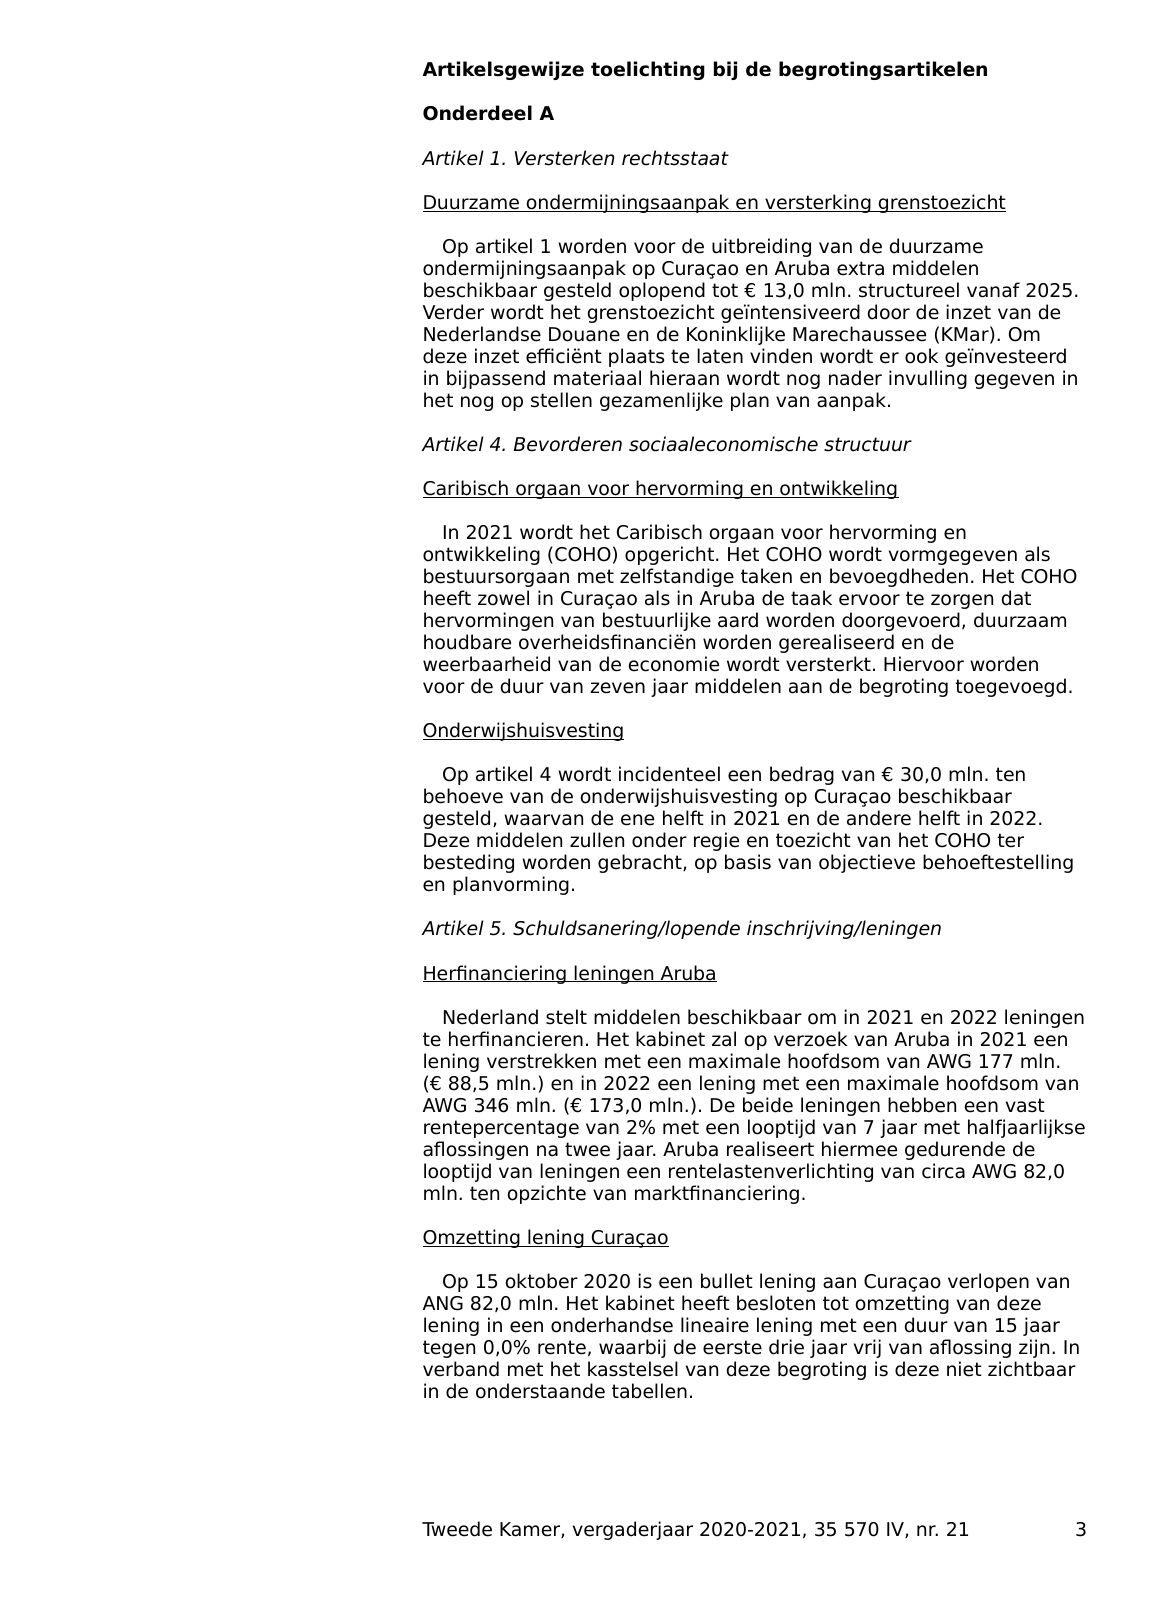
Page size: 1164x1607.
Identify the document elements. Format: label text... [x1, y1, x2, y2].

text Op artikel 1 worden voor de uitbreiding van de duurzame ondermijningsaanpak op Curaçao en Aruba extra middelen beschikbaar gesteld oplopend tot € 13,0 mln. structureel vanaf 2025. Verder wordt het grenstoezicht geïntensiveerd door de inzet van de Nederlandse Douane en de Koninklijke Marechaussee (KMar). Om deze inzet efficiënt plaats te laten vinden wordt er ook geïnvesteerd in bijpassend materiaal hieraan wordt nog nader invulling gegeven in het nog op stellen gezamenlijke plan van aanpak. [422, 236, 1087, 412]
subtitle Duurzame ondermijningsaanpak en versterking grenstoezicht [422, 192, 1087, 213]
subtitle Artikelsgewijze toelichting bij de begrotingsartikelen [422, 59, 1087, 81]
subtitle Artikel 4. Bevorderen sociaaleconomische structuur [422, 434, 1087, 456]
text Op 15 oktober 2020 is een bullet lening aan Curaçao verlopen van ANG 82,0 mln. Het kabinet heeft besloten tot omzetting van deze lening in een onderhandse lineaire lening met een duur van 15 jaar tegen 0,0% rente, waarbij de eerste drie jaar vrij van aflossing zijn. In verband met het kasstelsel van deze begroting is deze niet zichtbaar in de onderstaande tabellen. [422, 1271, 1087, 1403]
subtitle Herfinanciering leningen Aruba [422, 962, 1087, 984]
subtitle Onderdeel A [422, 103, 1087, 125]
subtitle Caribisch orgaan voor hervorming en ontwikkeling [422, 478, 1087, 500]
subtitle Artikel 5. Schuldsanering/lopende inschrijving/leningen [422, 918, 1087, 940]
text In 2021 wordt het Caribisch orgaan voor hervorming en ontwikkeling (COHO) opgericht. Het COHO wordt vormgegeven als bestuursorgaan met zelfstandige taken en bevoegdheden. Het COHO heeft zowel in Curaçao als in Aruba de taak ervoor te zorgen dat hervormingen van bestuurlijke aard worden doorgevoerd, duurzaam houdbare overheidsfinanciën worden gerealiseerd en de weerbaarheid van de economie wordt versterkt. Hiervoor worden voor de duur van zeven jaar middelen aan de begroting toegevoegd. [422, 522, 1087, 698]
text Nederland stelt middelen beschikbaar om in 2021 en 2022 leningen te herfinancieren. Het kabinet zal op verzoek van Aruba in 2021 een lening verstrekken met een maximale hoofdsom van AWG 177 mln. (€ 88,5 mln.) en in 2022 een lening met een maximale hoofdsom van AWG 346 mln. (€ 173,0 mln.). De beide leningen hebben een vast rentepercentage van 2% met een looptijd van 7 jaar met halfjaarlijkse aflossingen na twee jaar. Aruba realiseert hiermee gedurende de looptijd van leningen een rentelastenverlichting van circa AWG 82,0 mln. ten opzichte van marktfinanciering. [422, 1007, 1087, 1204]
text Op artikel 4 wordt incidenteel een bedrag van € 30,0 mln. ten behoeve van de onderwijshuisvesting op Curaçao beschikbaar gesteld, waarvan de ene helft in 2021 en de andere helft in 2022. Deze middelen zullen onder regie en toezicht van het COHO ter besteding worden gebracht, op basis van objectieve behoeftestelling en planvorming. [422, 764, 1087, 896]
subtitle Artikel 1. Versterken rechtsstaat [422, 147, 1087, 169]
subtitle Onderwijshuisvesting [422, 720, 1087, 742]
subtitle Omzetting lening Curaçao [422, 1227, 1087, 1249]
